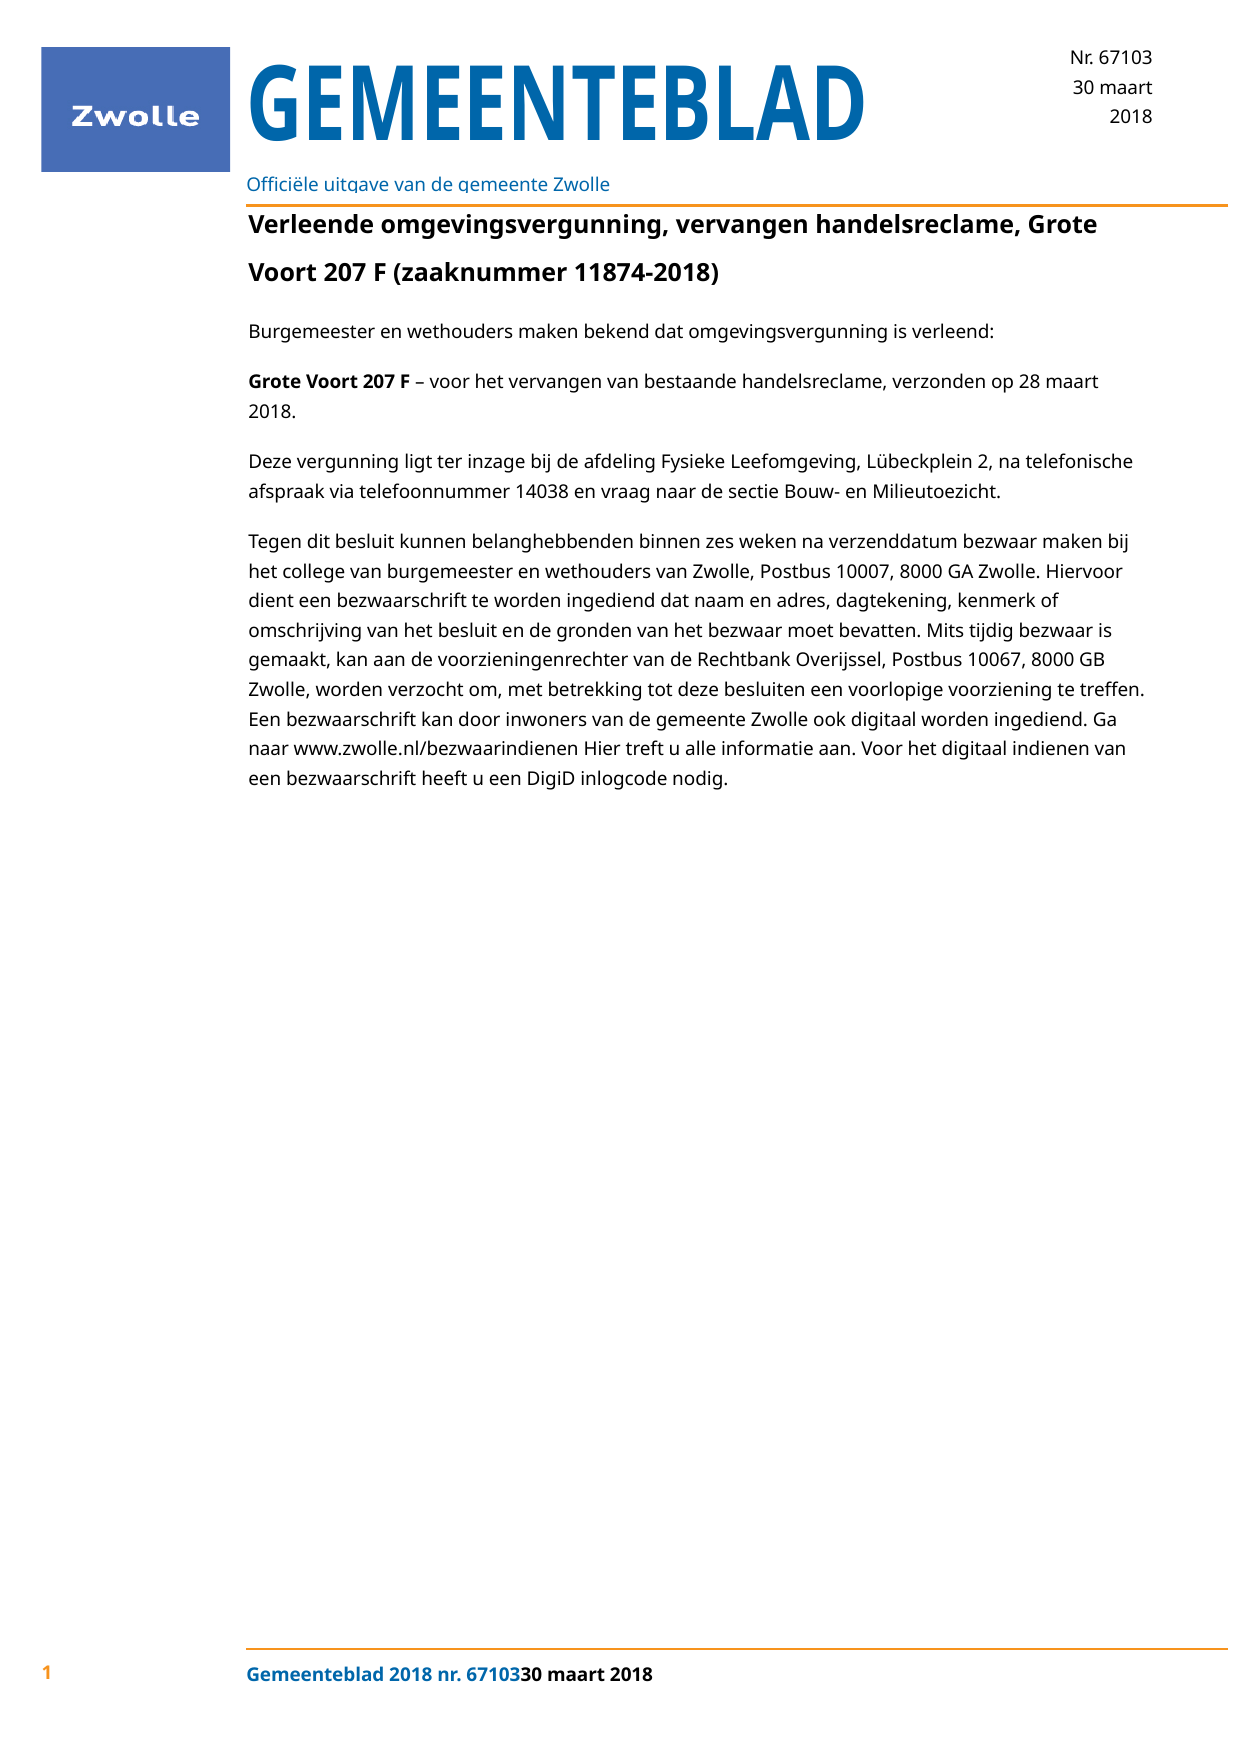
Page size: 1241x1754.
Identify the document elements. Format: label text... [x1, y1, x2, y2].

text Burgemeester en wethouders maken bekend dat omgevingsvergunning is verleend: [248, 318, 1152, 344]
text Verleende omgevingsvergunning, vervangen handelsreclame, Grote Voort 207 F (zaaknummer 11874-2018) [248, 207, 1152, 288]
text Grote Voort 207 F – voor het vervangen van bestaande handelsreclame, verzonden op 28 maart 2018. [248, 368, 1152, 424]
picture [41, 47, 231, 172]
text Deze vergunning ligt ter inzage bij de afdeling Fysieke Leefomgeving, Lübeckplein 2, na telefonische afspraak via telefoonnummer 14038 en vraag naar de sectie Bouw- en Milieutoezicht. [248, 448, 1152, 504]
text Tegen dit besluit kunnen belanghebbenden binnen zes weken na verzenddatum bezwaar maken bij het college van burgemeester en wethouders van Zwolle, Postbus 10007, 8000 GA Zwolle. Hiervoor dient een bezwaarschrift te worden ingediend dat naam en adres, dagtekening, kenmerk of omschrijving van het besluit en de gronden van het bezwaar moet bevatten. Mits tijdig bezwaar is gemaakt, kan aan de voorzieningenrechter van de Rechtbank Overijssel, Postbus 10067, 8000 GB Zwolle, worden verzocht om, met betrekking tot deze besluiten een voorlopige voorziening te treffen. Een bezwaarschrift kan door inwoners van de gemeente Zwolle ook digitaal worden ingediend. Ga naar www.zwolle.nl/bezwaarindienen Hier treft u alle informatie aan. Voor het digitaal indienen van een bezwaarschrift heeft u een DigiD inlogcode nodig. [248, 528, 1152, 791]
